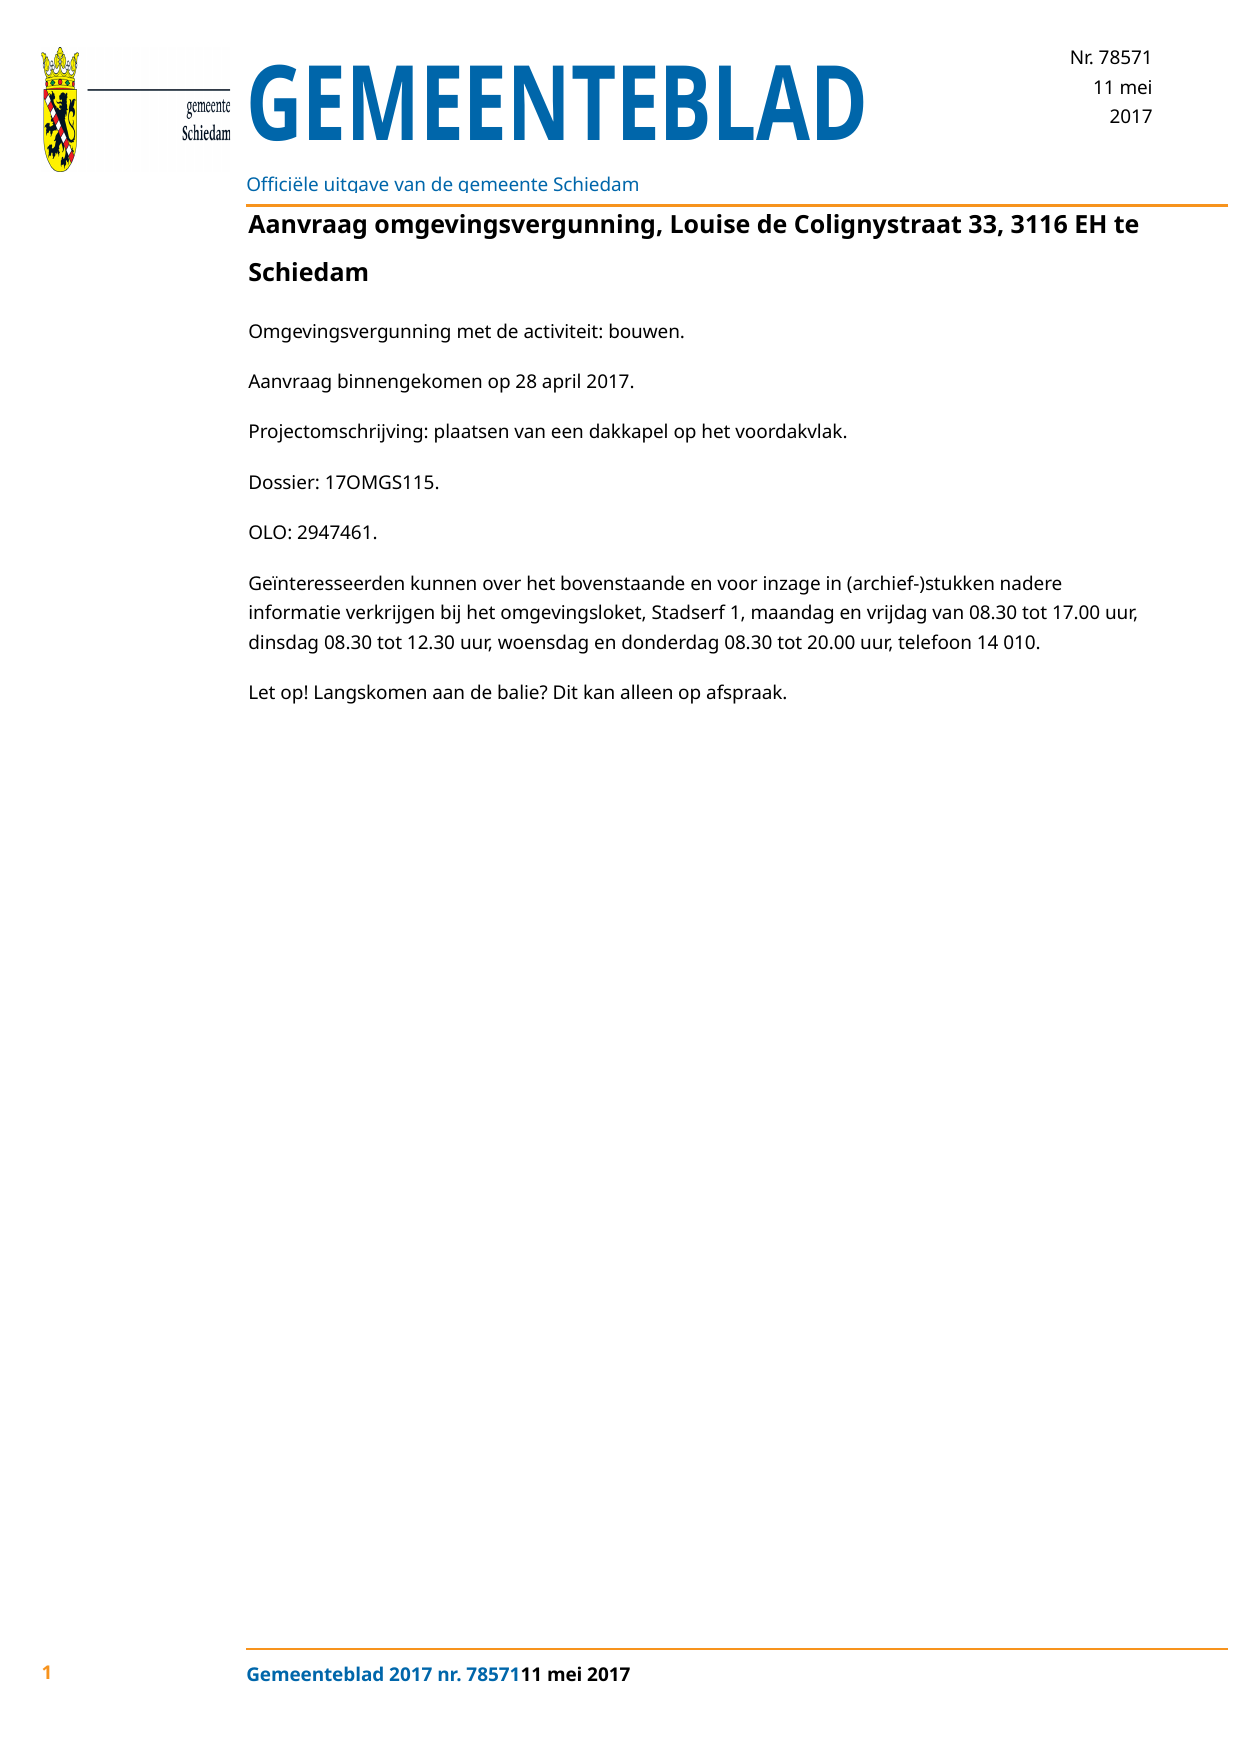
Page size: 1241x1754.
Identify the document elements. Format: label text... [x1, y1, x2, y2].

text Aanvraag omgevingsvergunning, Louise de Colignystraat 33, 3116 EH te Schiedam [248, 207, 1152, 288]
text Aanvraag binnengekomen op 28 april 2017. [248, 368, 1152, 394]
text OLO: 2947461. [248, 519, 1152, 545]
picture [41, 47, 231, 172]
text Dossier: 17OMGS115. [248, 469, 1152, 495]
text Omgevingsvergunning met de activiteit: bouwen. [248, 318, 1152, 344]
text Let op! Langskomen aan de balie? Dit kan alleen op afspraak. [248, 679, 1152, 705]
text Geïnteresseerden kunnen over het bovenstaande en voor inzage in (archief-)stukken nadere informatie verkrijgen bij het omgevingsloket, Stadserf 1, maandag en vrijdag van 08.30 tot 17.00 uur, dinsdag 08.30 tot 12.30 uur, woensdag en donderdag 08.30 tot 20.00 uur, telefoon 14 010. [248, 570, 1152, 655]
text Projectomschrijving: plaatsen van een dakkapel op het voordakvlak. [248, 419, 1152, 444]
